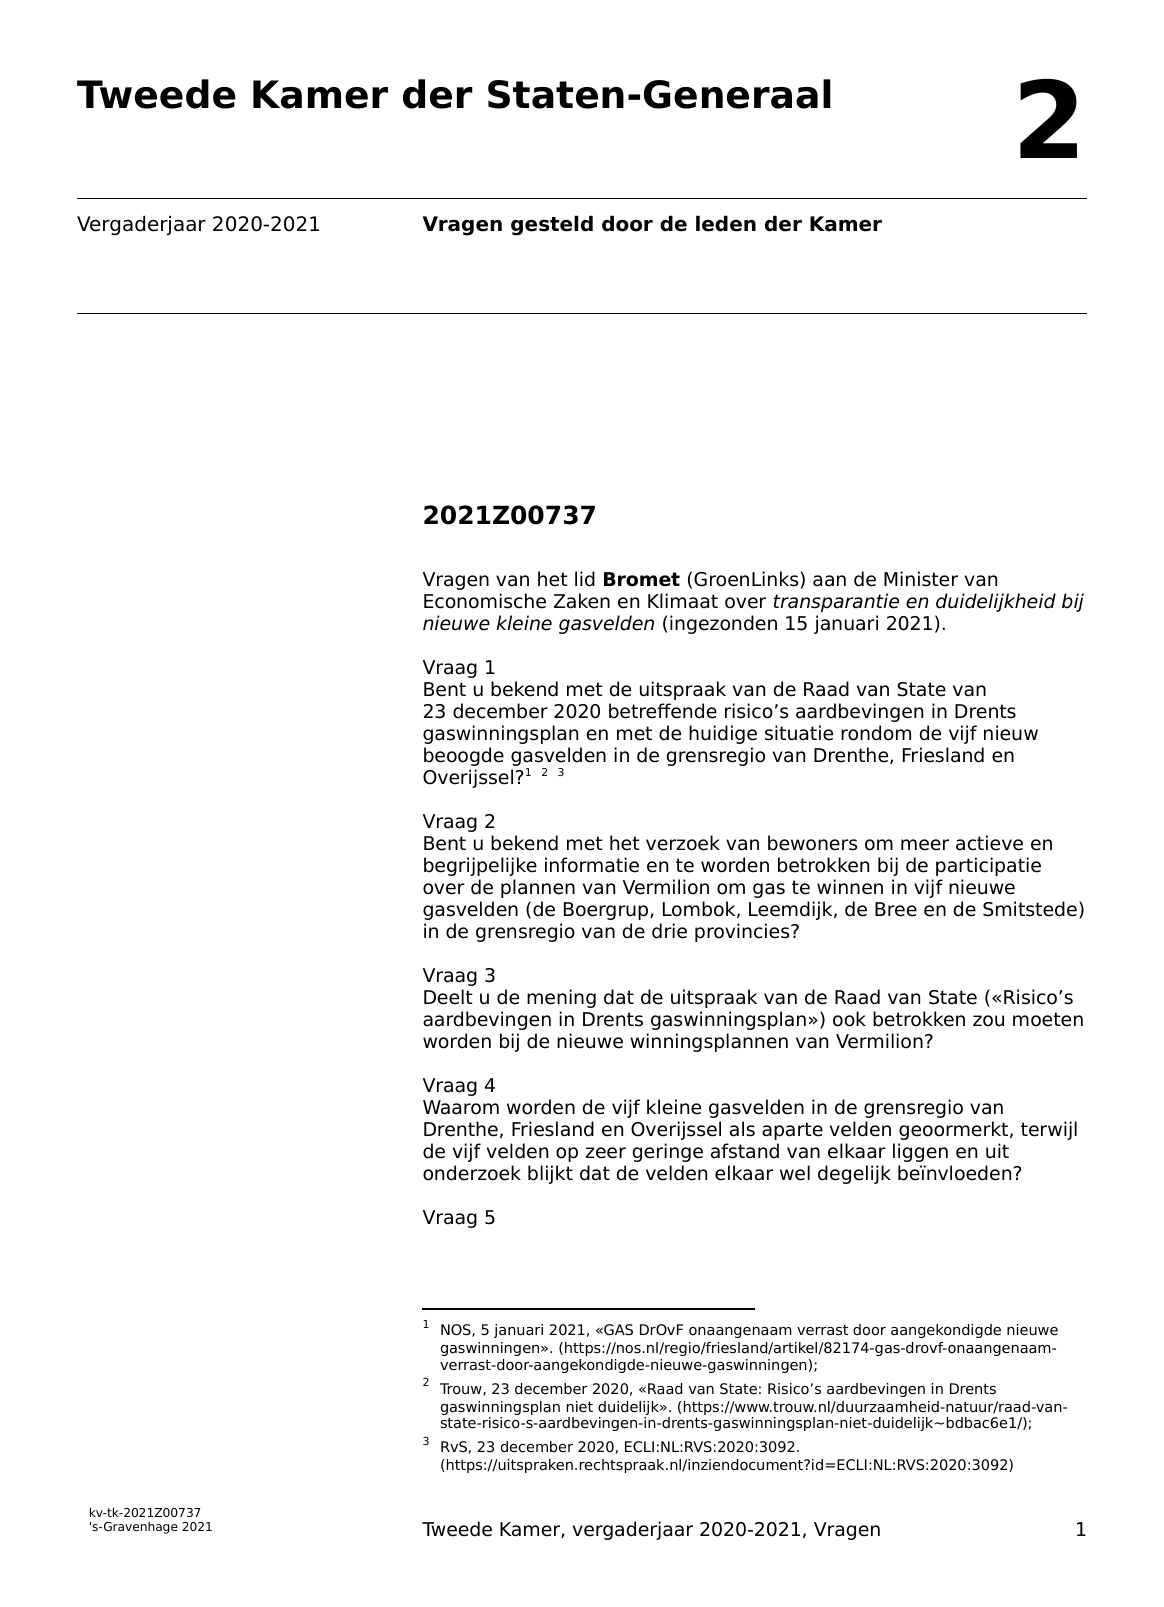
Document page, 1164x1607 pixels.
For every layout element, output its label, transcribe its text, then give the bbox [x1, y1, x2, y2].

text Vraag 1 [422, 657, 1087, 679]
table_cell Vergaderjaar 2020-2021 [77, 199, 422, 313]
text Vraag 4 [422, 1075, 1087, 1097]
table_header 2 [886, 59, 1087, 198]
text Vragen van het lid Bromet (GroenLinks) aan de Minister van Economische Zaken en Klimaat over transparantie en duidelijkheid bij nieuwe kleine gasvelden (ingezonden 15 januari 2021). [422, 569, 1087, 635]
table_cell Vragen gesteld door de leden der Kamer [422, 199, 1087, 313]
text Vraag 5 [422, 1207, 1087, 1229]
text Vraag 3 [422, 965, 1087, 987]
text 2021Z00737 [422, 501, 1087, 531]
text Deelt u de mening dat de uitspraak van de Raad van State («Risico’s aardbevingen in Drents gaswinningsplan») ook betrokken zou moeten worden bij de nieuwe winningsplannen van Vermilion? [422, 987, 1087, 1053]
text NOS, 5 januari 2021, «GAS DrOvF onaangenaam verrast door aangekondigde nieuwe gaswinningen». (https://nos.nl/regio/friesland/artikel/82174-gas-drovf-onaangenaam-verrast-door-aangekondigde-nieuwe-gaswinningen); [422, 1318, 1087, 1374]
text RvS, 23 december 2020, ECLI:NL:RVS:2020:3092. (https://uitspraken.rechtspraak.nl/inziendocument?id=ECLI:NL:RVS:2020:3092) [422, 1435, 1087, 1474]
text kv-tk-2021Z00737 [88, 1506, 323, 1520]
table_header Tweede Kamer der Staten-Generaal [77, 59, 886, 198]
text Trouw, 23 december 2020, «Raad van State: Risico’s aardbevingen in Drents gaswinningsplan niet duidelijk». (https://www.trouw.nl/duurzaamheid-natuur/raad-van-state-risico-s-aardbevingen-in-drents-gaswinningsplan-niet-duidelijk~bdbac6e1/); [422, 1377, 1087, 1432]
text Waarom worden de vijf kleine gasvelden in de grensregio van Drenthe, Friesland en Overijssel als aparte velden geoormerkt, terwijl de vijf velden op zeer geringe afstand van elkaar liggen en uit onderzoek blijkt dat de velden elkaar wel degelijk beïnvloeden? [422, 1097, 1087, 1185]
text Bent u bekend met het verzoek van bewoners om meer actieve en begrijpelijke informatie en te worden betrokken bij de participatie over de plannen van Vermilion om gas te winnen in vijf nieuwe gasvelden (de Boergrup, Lombok, Leemdijk, de Bree en de Smitstede) in de grensregio van de drie provincies? [422, 833, 1087, 943]
text 's-Gravenhage 2021 [88, 1520, 323, 1534]
text Vraag 2 [422, 811, 1087, 833]
text Bent u bekend met de uitspraak van de Raad van State van 23 december 2020 betreffende risico’s aardbevingen in Drents gaswinningsplan en met de huidige situatie rondom de vijf nieuw beoogde gasvelden in de grensregio van Drenthe, Friesland en Overijssel? [422, 679, 1087, 789]
